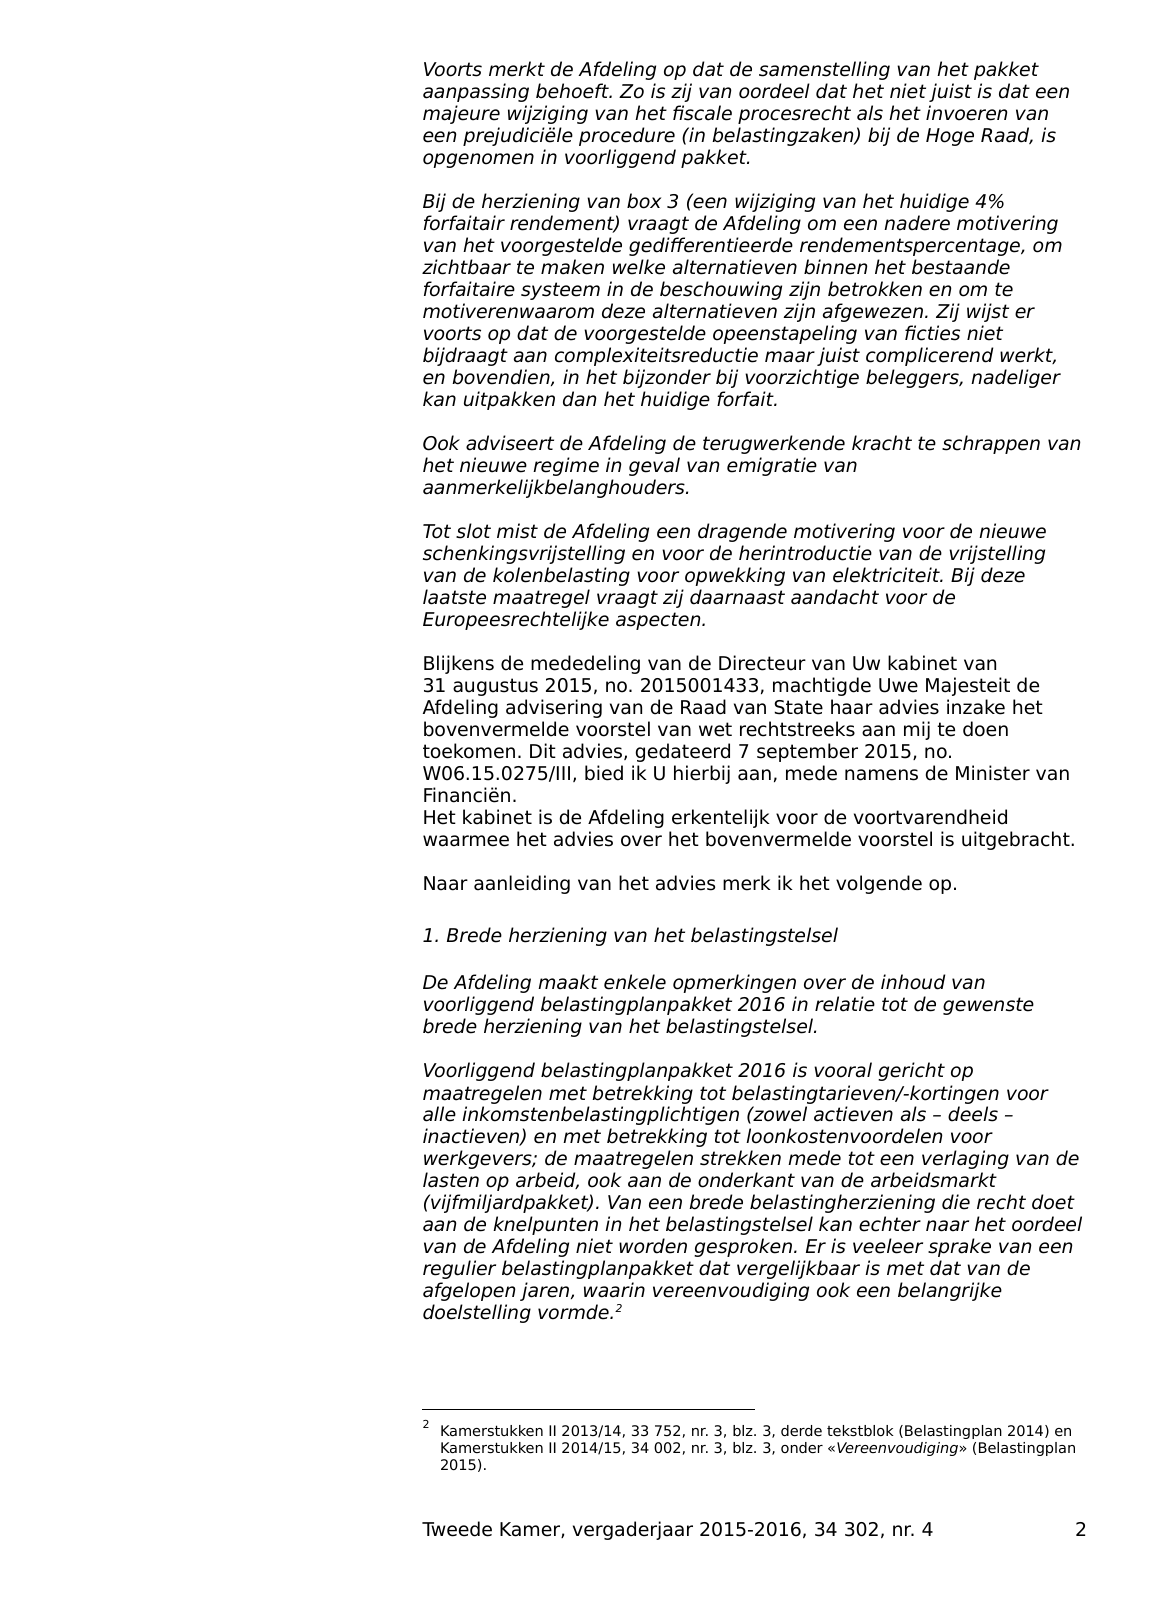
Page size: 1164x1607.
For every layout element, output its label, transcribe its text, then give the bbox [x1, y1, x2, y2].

text Voorts merkt de Afdeling op dat de samenstelling van het pakket aanpassing behoeft. Zo is zij van oordeel dat het niet juist is dat een majeure wijziging van het fiscale procesrecht als het invoeren van een prejudiciële procedure (in belastingzaken) bij de Hoge Raad, is opgenomen in voorliggend pakket. [422, 59, 1087, 169]
text Voorliggend belastingplanpakket 2016 is vooral gericht op maatregelen met betrekking tot belastingtarieven/-kortingen voor alle inkomstenbelastingplichtigen (zowel actieven als – deels – inactieven) en met betrekking tot loonkostenvoordelen voor werkgevers; de maatregelen strekken mede tot een verlaging van de lasten op arbeid, ook aan de onderkant van de arbeidsmarkt (vijfmiljardpakket). Van een brede belastingherziening die recht doet aan de knelpunten in het belastingstelsel kan echter naar het oordeel van de Afdeling niet worden gesproken. Er is veeleer sprake van een regulier belastingplanpakket dat vergelijkbaar is met dat van de afgelopen jaren, waarin vereenvoudiging ook een belangrijke doelstelling vormde. [422, 1060, 1087, 1324]
text Tot slot mist de Afdeling een dragende motivering voor de nieuwe schenkingsvrijstelling en voor de herintroductie van de vrijstelling van de kolenbelasting voor opwekking van elektriciteit. Bij deze laatste maatregel vraagt zij daarnaast aandacht voor de Europeesrechtelijke aspecten. [422, 521, 1087, 631]
subtitle 1. Brede herziening van het belastingstelsel [422, 925, 1087, 947]
text De Afdeling maakt enkele opmerkingen over de inhoud van voorliggend belastingplanpakket 2016 in relatie tot de gewenste brede herziening van het belastingstelsel. [422, 972, 1087, 1038]
text Naar aanleiding van het advies merk ik het volgende op. [422, 873, 1087, 895]
text Het kabinet is de Afdeling erkentelijk voor de voortvarendheid waarmee het advies over het bovenvermelde voorstel is uitgebracht. [422, 807, 1087, 851]
text Bij de herziening van box 3 (een wijziging van het huidige 4% forfaitair rendement) vraagt de Afdeling om een nadere motivering van het voorgestelde gedifferentieerde rendementspercentage, om zichtbaar te maken welke alternatieven binnen het bestaande forfaitaire systeem in de beschouwing zijn betrokken en om te motiverenwaarom deze alternatieven zijn afgewezen. Zij wijst er voorts op dat de voorgestelde opeenstapeling van ficties niet bijdraagt aan complexiteitsreductie maar juist complicerend werkt, en bovendien, in het bijzonder bij voorzichtige beleggers, nadeliger kan uitpakken dan het huidige forfait. [422, 191, 1087, 411]
text Ook adviseert de Afdeling de terugwerkende kracht te schrappen van het nieuwe regime in geval van emigratie van aanmerkelijkbelanghouders. [422, 433, 1087, 499]
text Kamerstukken II 2013/14, 33 752, nr. 3, blz. 3, derde tekstblok (Belastingplan 2014) en Kamerstukken II 2014/15, 34 002, nr. 3, blz. 3, onder «Vereenvoudiging» (Belastingplan 2015). [422, 1418, 1087, 1474]
text Blijkens de mededeling van de Directeur van Uw kabinet van 31 augustus 2015, no. 2015001433, machtigde Uwe Majesteit de Afdeling advisering van de Raad van State haar advies inzake het bovenvermelde voorstel van wet rechtstreeks aan mij te doen toekomen. Dit advies, gedateerd 7 september 2015, no. W06.15.0275/III, bied ik U hierbij aan, mede namens de Minister van Financiën. [422, 653, 1087, 807]
